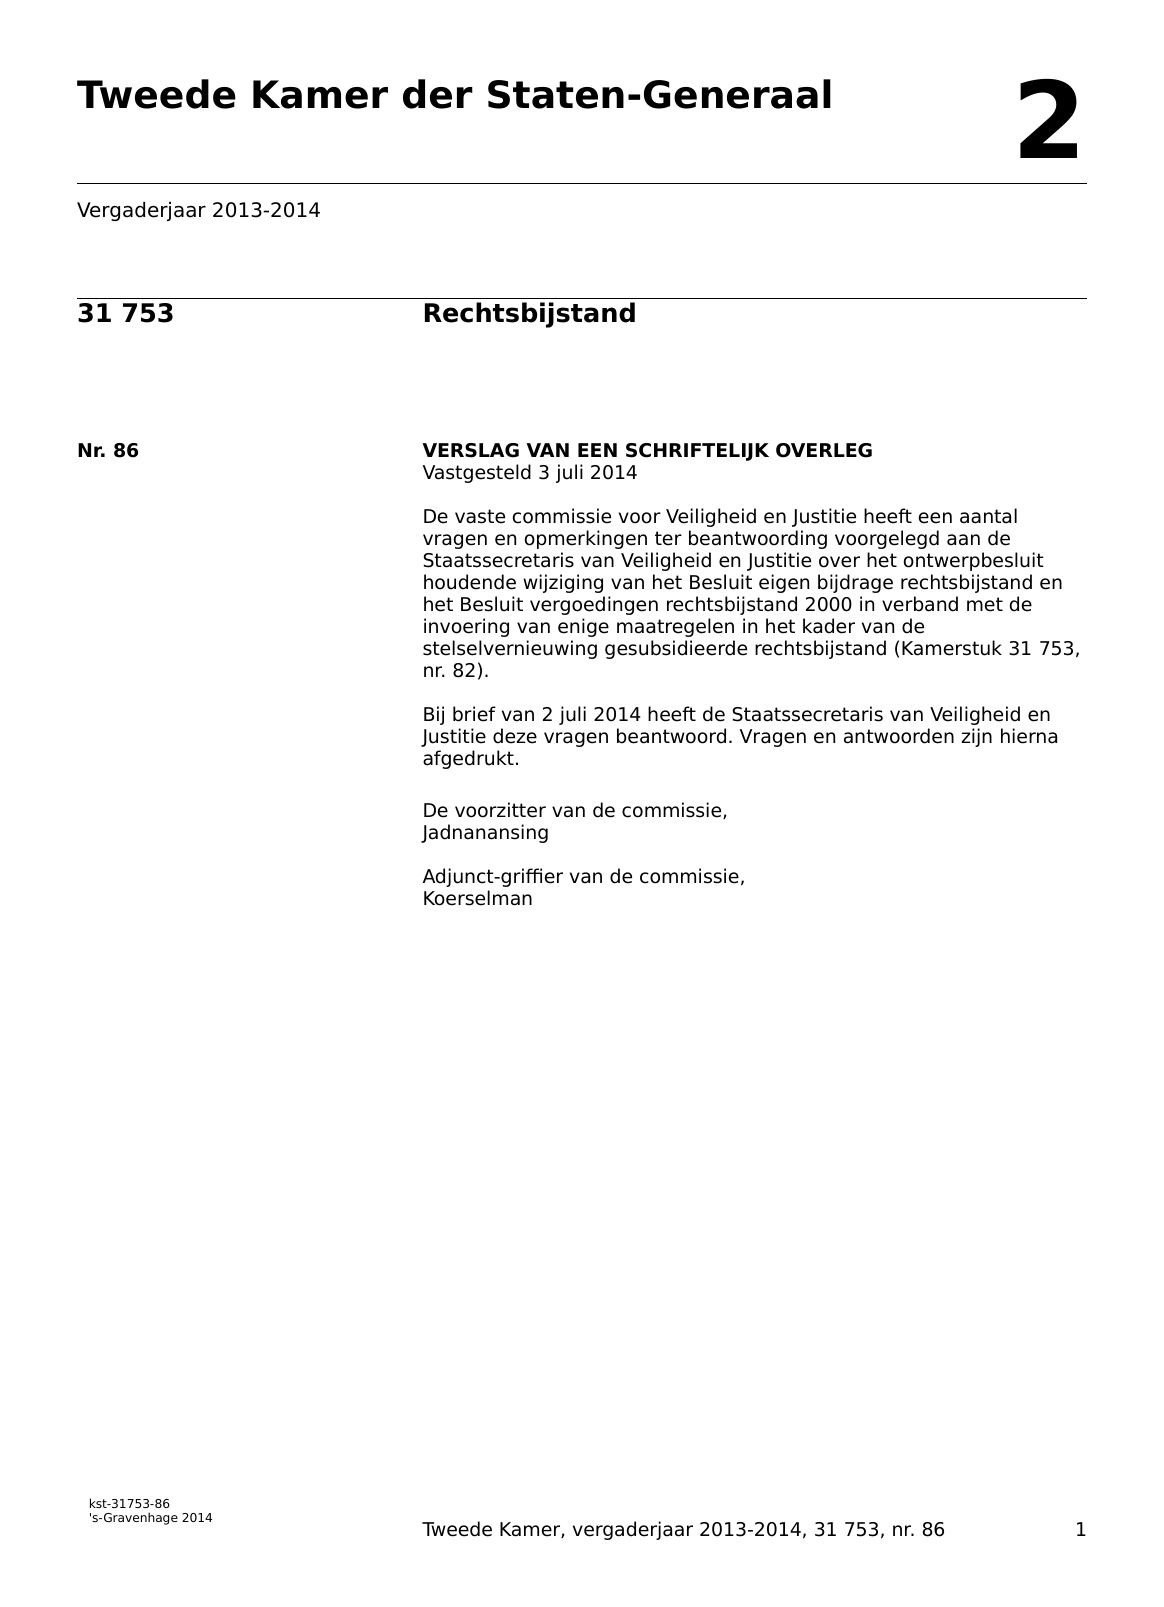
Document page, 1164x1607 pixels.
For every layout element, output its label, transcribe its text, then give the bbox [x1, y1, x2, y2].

text Adjunct-griffier van de commissie, Koerselman [422, 866, 1087, 910]
table_header Tweede Kamer der Staten-Generaal [77, 59, 886, 183]
text kst-31753-86 [88, 1497, 323, 1511]
subtitle Nr. 86 VERSLAG VAN EEN SCHRIFTELIJK OVERLEG [77, 440, 1087, 462]
text Vastgesteld 3 juli 2014 [422, 462, 1087, 484]
text De voorzitter van de commissie, Jadnanansing [422, 800, 1087, 844]
text 's-Gravenhage 2014 [88, 1511, 323, 1525]
text Bij brief van 2 juli 2014 heeft de Staatssecretaris van Veiligheid en Justitie deze vragen beantwoord. Vragen en antwoorden zijn hierna afgedrukt. [422, 704, 1087, 770]
table_header 2 [886, 59, 1087, 183]
text De vaste commissie voor Veiligheid en Justitie heeft een aantal vragen en opmerkingen ter beantwoording voorgelegd aan de Staatssecretaris van Veiligheid en Justitie over het ontwerpbesluit houdende wijziging van het Besluit eigen bijdrage rechtsbijstand en het Besluit vergoedingen rechtsbijstand 2000 in verband met de invoering van enige maatregelen in het kader van de stelselvernieuwing gesubsidieerde rechtsbijstand (Kamerstuk 31 753, nr. 82). [422, 506, 1087, 682]
subtitle 31 753 Rechtsbijstand [77, 299, 1087, 329]
table_cell Vergaderjaar 2013-2014 [77, 184, 1087, 298]
